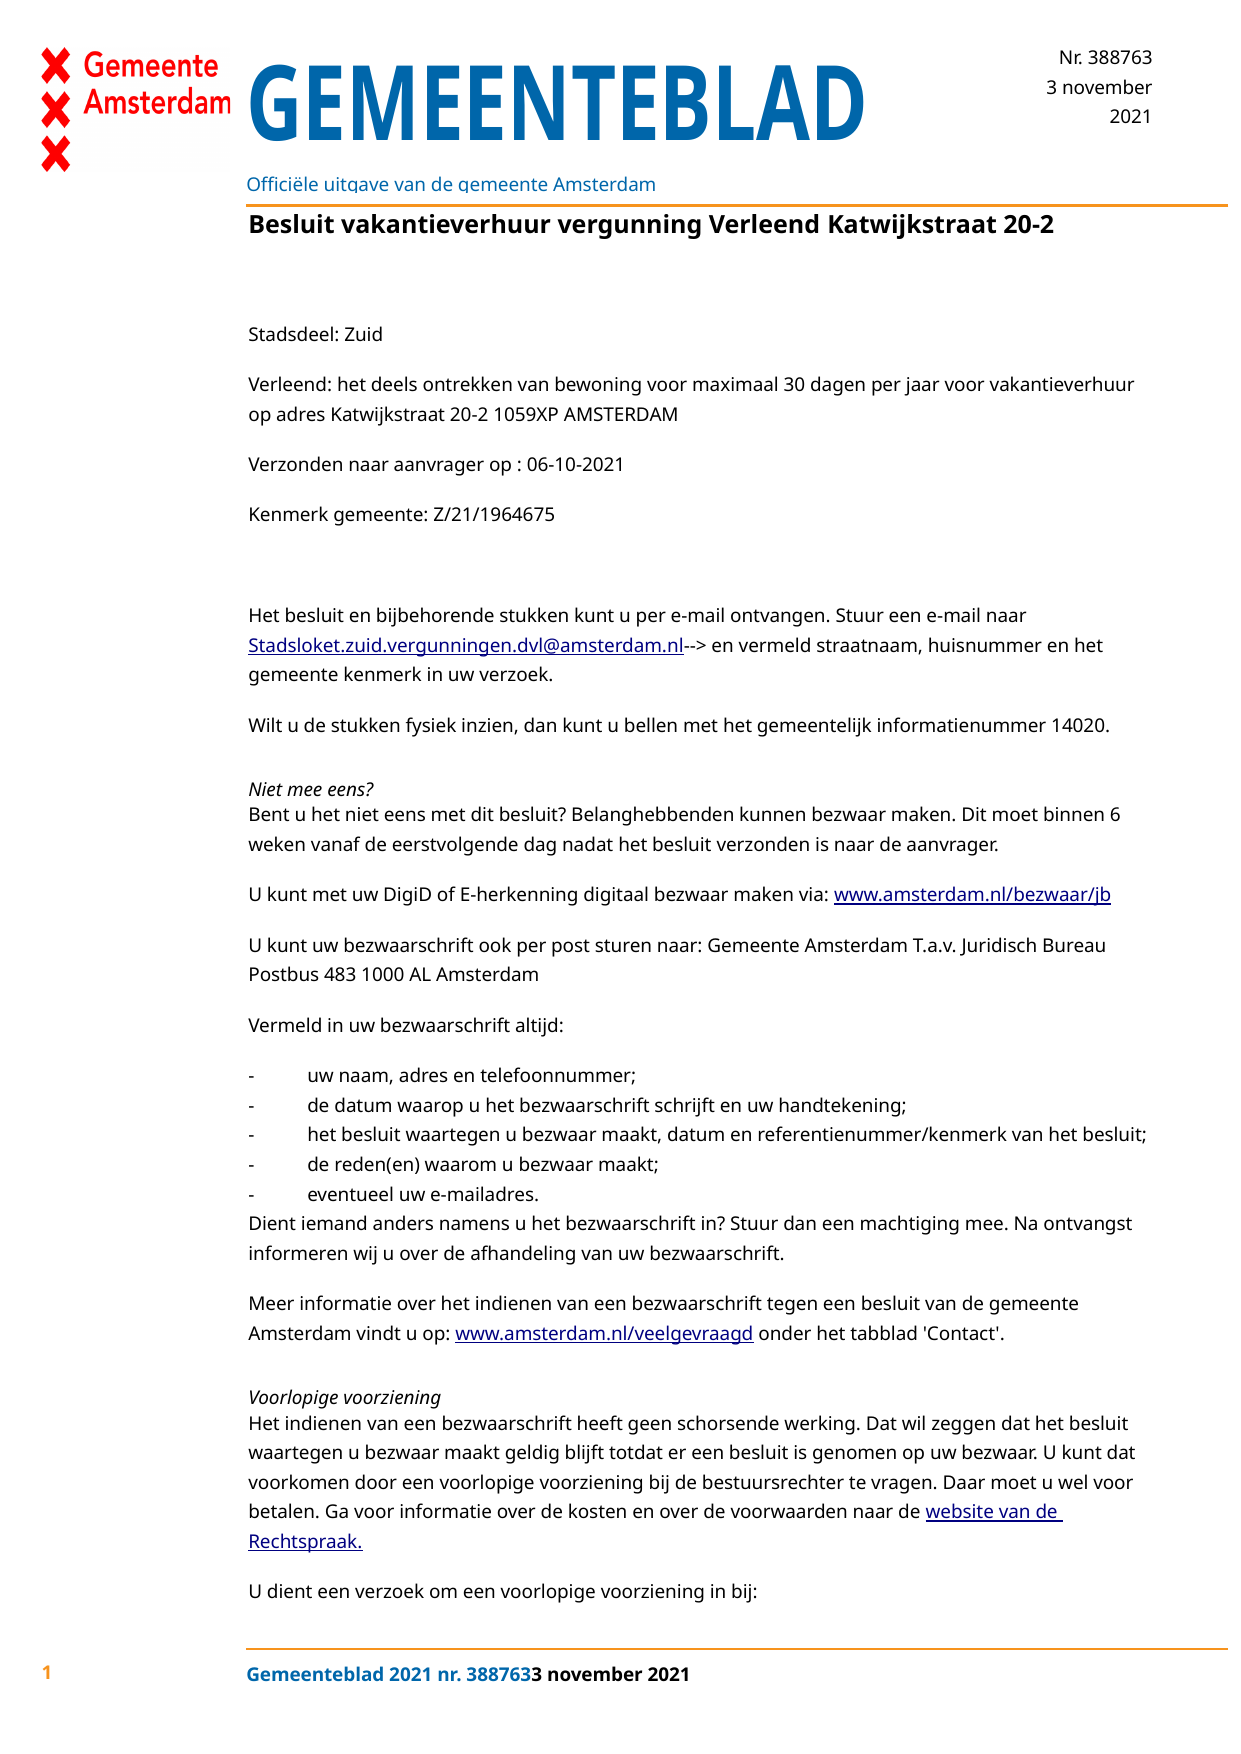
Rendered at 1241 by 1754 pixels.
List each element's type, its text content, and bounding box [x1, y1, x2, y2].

list de datum waarop u het bezwaarschrift schrijft en uw handtekening; [248, 1092, 1152, 1118]
picture [41, 47, 231, 172]
text Bent u het niet eens met dit besluit? Belanghebbenden kunnen bezwaar maken. Dit moet binnen 6 weken vanaf de eerstvolgende dag nadat het besluit verzonden is naar de aanvrager. [248, 802, 1152, 857]
text Het indienen van een bezwaarschrift heeft geen schorsende werking. Dat wil zeggen dat het besluit waartegen u bezwaar maakt geldig blijft totdat er een besluit is genomen op uw bezwaar. U kunt dat voorkomen door een voorlopige voorziening bij de bestuursrechter te vragen. Daar moet u wel voor betalen. Ga voor informatie over de kosten en over de voorwaarden naar de website van de Rechtspraak. [248, 1410, 1152, 1554]
text Voorlopige voorziening [248, 1384, 1152, 1410]
text Dient iemand anders namens u het bezwaarschrift in? Stuur dan een machtiging mee. Na ontvangst informeren wij u over de afhandeling van uw bezwaarschrift. [248, 1210, 1152, 1266]
text Kenmerk gemeente: Z/21/1964675 [248, 502, 1152, 527]
list het besluit waartegen u bezwaar maakt, datum en referentienummer/kenmerk van het besluit; [248, 1122, 1152, 1147]
list de reden(en) waarom u bezwaar maakt; [248, 1151, 1152, 1177]
list uw naam, adres en telefoonnummer; [248, 1062, 1152, 1088]
text Niet mee eens? [248, 776, 1152, 802]
text Verzonden naar aanvrager op : 06-10-2021 [248, 451, 1152, 477]
list eventueel uw e-mailadres. [248, 1181, 1152, 1207]
text Het besluit en bijbehorende stukken kunt u per e-mail ontvangen. Stuur een e-mail naar Stadsloket.zuid.vergunningen.dvl@amsterdam.nl--> en vermeld straatnaam, huisnummer en het gemeente kenmerk in uw verzoek. [248, 602, 1152, 687]
text U kunt met uw DigiD of E-herkenning digitaal bezwaar maken via: www.amsterdam.nl/bezwaar/jb [248, 882, 1152, 907]
text Vermeld in uw bezwaarschrift altijd: [248, 1012, 1152, 1038]
text Stadsdeel: Zuid [248, 321, 1152, 346]
text Wilt u de stukken fysiek inzien, dan kunt u bellen met het gemeentelijk informatienummer 14020. [248, 712, 1152, 738]
text Besluit vakantieverhuur vergunning Verleend Katwijkstraat 20-2 [248, 207, 1152, 241]
text Meer informatie over het indienen van een bezwaarschrift tegen een besluit van de gemeente Amsterdam vindt u op: www.amsterdam.nl/veelgevraagd onder het tabblad 'Contact'. [248, 1290, 1152, 1346]
text U dient een verzoek om een voorlopige voorziening in bij: [248, 1578, 1152, 1604]
text Verleend: het deels ontrekken van bewoning voor maximaal 30 dagen per jaar voor vakantieverhuur op adres Katwijkstraat 20-2 1059XP AMSTERDAM [248, 371, 1152, 426]
text U kunt uw bezwaarschrift ook per post sturen naar: Gemeente Amsterdam T.a.v. Juridisch Bureau Postbus 483 1000 AL Amsterdam [248, 932, 1152, 987]
